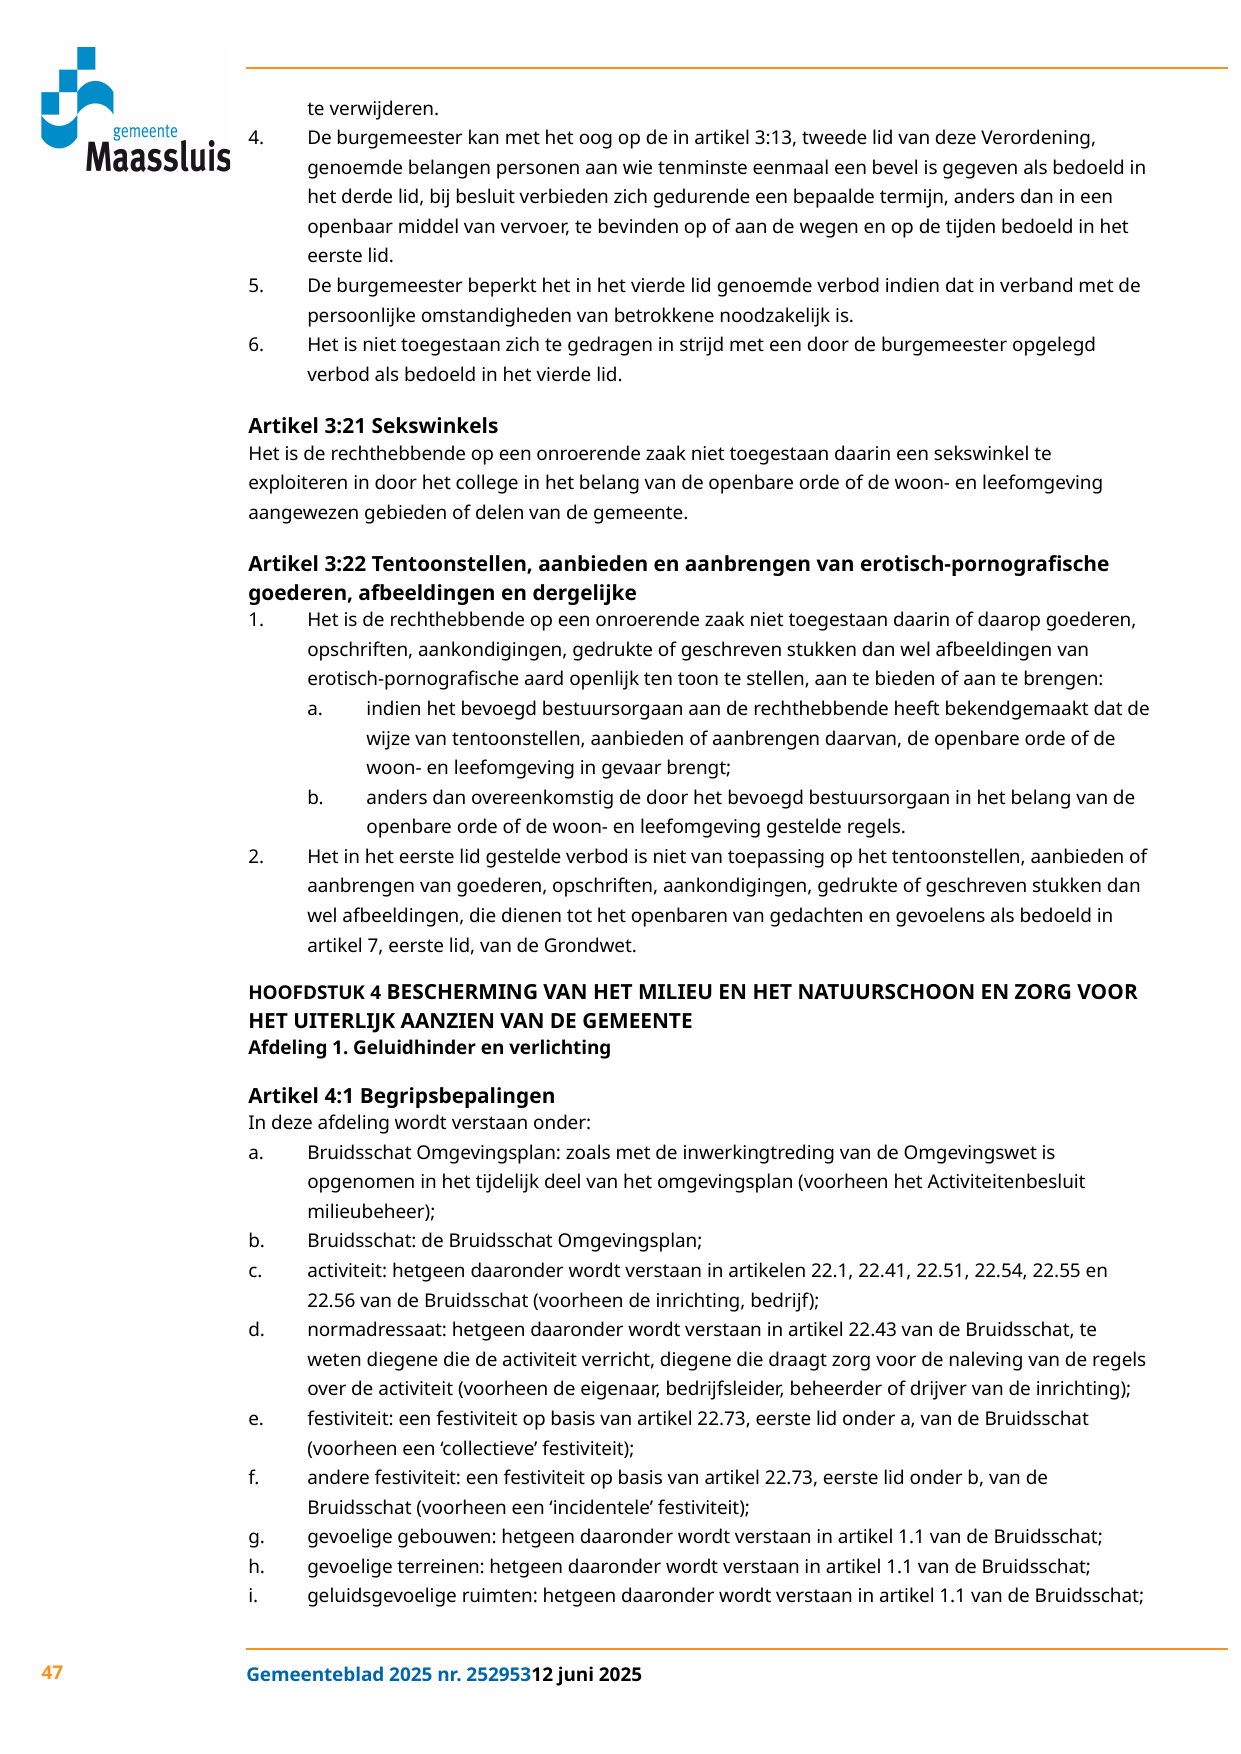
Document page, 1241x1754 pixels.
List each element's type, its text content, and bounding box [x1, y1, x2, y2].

list Bruidsschat: de Bruidsschat Omgevingsplan; [248, 1228, 1152, 1253]
list Het in het eerste lid gestelde verbod is niet van toepassing op het tentoonstellen, aanbieden of aanbrengen van goederen, opschriften, aankondigingen, gedrukte of geschreven stukken dan wel afbeeldingen, die dienen tot het openbaren van gedachten en gevoelens als bedoeld in artikel 7, eerste lid, van de Grondwet. [248, 843, 1152, 957]
list Het is niet toegestaan zich te gedragen in strijd met een door de burgemeester opgelegd verbod als bedoeld in het vierde lid. [248, 331, 1152, 387]
list Bruidsschat Omgevingsplan: zoals met de inwerkingtreding van de Omgevingswet is opgenomen in het tijdelijk deel van het omgevingsplan (voorheen het Activiteitenbesluit milieubeheer); [248, 1139, 1152, 1224]
list te verwijderen. [248, 95, 1152, 121]
picture [41, 47, 77, 92]
text Afdeling 1. Geluidhinder en verlichting [248, 1034, 1152, 1060]
text Artikel 3:22 Tentoonstellen, aanbieden en aanbrengen van erotisch-pornografische goederen, afbeeldingen en dergelijke [248, 549, 1152, 606]
list andere festiviteit: een festiviteit op basis van artikel 22.73, eerste lid onder b, van de Bruidsschat (voorheen een ‘incidentele’ festiviteit); [248, 1464, 1152, 1519]
list anders dan overeenkomstig de door het bevoegd bestuursorgaan in het belang van de openbare orde of de woon- en leefomgeving gestelde regels. [307, 784, 1152, 839]
list indien het bevoegd bestuursorgaan aan de rechthebbende heeft bekendgemaakt dat de wijze van tentoonstellen, aanbieden of aanbrengen daarvan, de openbare orde of de woon- en leefomgeving in gevaar brengt; [307, 695, 1152, 780]
text In deze afdeling wordt verstaan onder: [248, 1109, 1152, 1135]
text Artikel 4:1 Begripsbepalingen [248, 1081, 1152, 1109]
text HOOFDSTUK 4 BESCHERMING VAN HET MILIEU EN HET NATUURSCHOON EN ZORG VOOR HET UITERLIJK AANZIEN VAN DE GEMEENTE [248, 977, 1152, 1034]
list Het is de rechthebbende op een onroerende zaak niet toegestaan daarin of daarop goederen, opschriften, aankondigingen, gedrukte of geschreven stukken dan wel afbeeldingen van erotisch-pornografische aard openlijk ten toon te stellen, aan te bieden of aan te brengen: [248, 606, 1152, 691]
list De burgemeester beperkt het in het vierde lid genoemde verbod indien dat in verband met de persoonlijke omstandigheden van betrokkene noodzakelijk is. [248, 272, 1152, 328]
text Het is de rechthebbende op een onroerende zaak niet toegestaan daarin een sekswinkel te exploiteren in door het college in het belang van de openbare orde of de woon- en leefomgeving aangewezen gebieden of delen van de gemeente. [248, 440, 1152, 525]
list festiviteit: een festiviteit op basis van artikel 22.73, eerste lid onder a, van de Bruidsschat (voorheen een ‘collectieve’ festiviteit); [248, 1405, 1152, 1460]
list geluidsgevoelige ruimten: hetgeen daaronder wordt verstaan in artikel 1.1 van de Bruidsschat; [248, 1583, 1152, 1608]
list gevoelige terreinen: hetgeen daaronder wordt verstaan in artikel 1.1 van de Bruidsschat; [248, 1553, 1152, 1579]
text Artikel 3:21 Sekswinkels [248, 411, 1152, 440]
list gevoelige gebouwen: hetgeen daaronder wordt verstaan in artikel 1.1 van de Bruidsschat; [248, 1523, 1152, 1549]
list De burgemeester kan met het oog op de in artikel 3:13, tweede lid van deze Verordening, genoemde belangen personen aan wie tenminste eenmaal een bevel is gegeven als bedoeld in het derde lid, bij besluit verbieden zich gedurende een bepaalde termijn, anders dan in een openbaar middel van vervoer, te bevinden op of aan de wegen en op de tijden bedoeld in het eerste lid. [248, 124, 1152, 268]
list activiteit: hetgeen daaronder wordt verstaan in artikelen 22.1, 22.41, 22.51, 22.54, 22.55 en 22.56 van de Bruidsschat (voorheen de inrichting, bedrijf); [248, 1257, 1152, 1312]
list normadressaat: hetgeen daaronder wordt verstaan in artikel 22.43 van de Bruidsschat, te weten diegene die de activiteit verricht, diegene die draagt zorg voor de naleving van de regels over de activiteit (voorheen de eigenaar, bedrijfsleider, beheerder of drijver van de inrichting); [248, 1316, 1152, 1401]
picture [41, 47, 231, 172]
